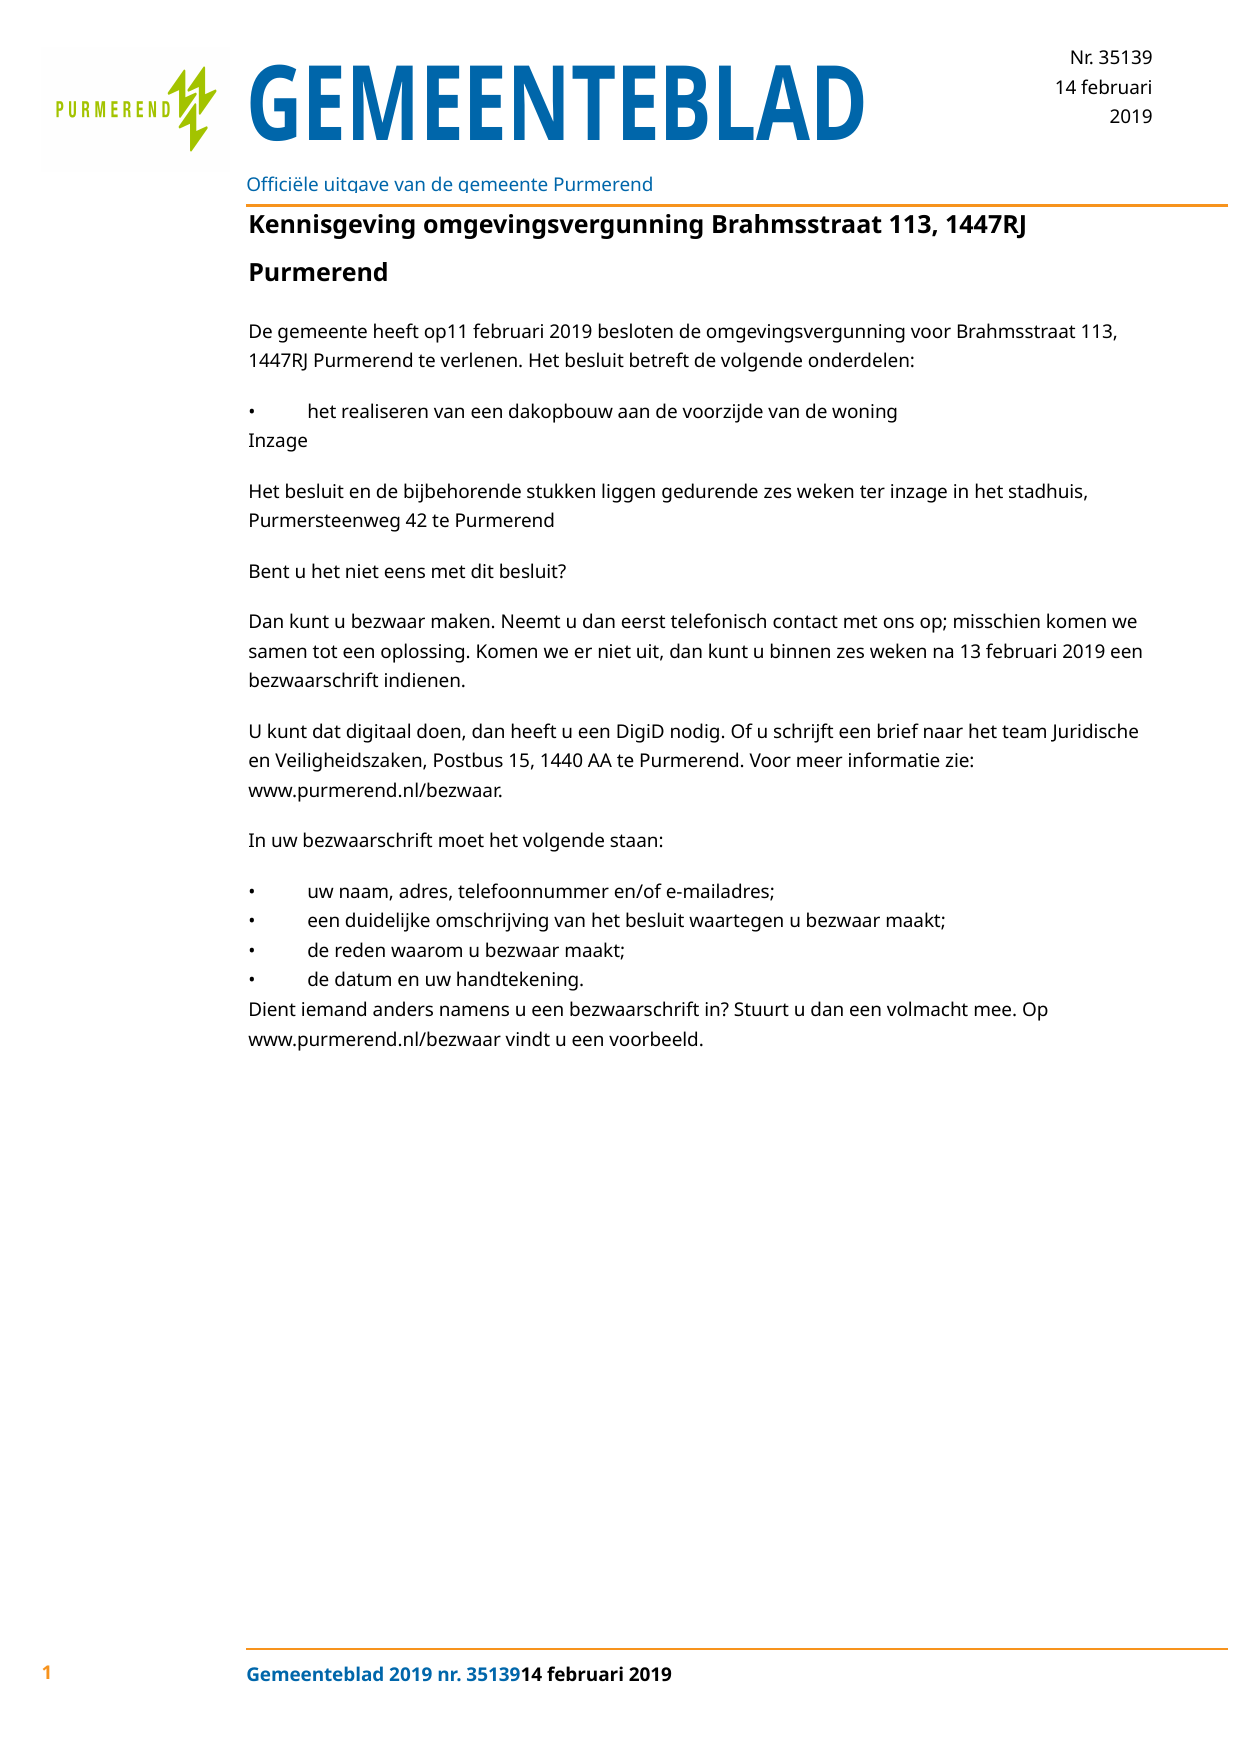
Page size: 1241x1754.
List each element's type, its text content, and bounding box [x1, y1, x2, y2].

text In uw bezwaarschrift moet het volgende staan: [248, 827, 1152, 853]
text Bent u het niet eens met dit besluit? [248, 558, 1152, 584]
text Dient iemand anders namens u een bezwaarschrift in? Stuurt u dan een volmacht mee. Op www.purmerend.nl/bezwaar vindt u een voorbeeld. [248, 996, 1152, 1052]
text U kunt dat digitaal doen, dan heeft u een DigiD nodig. Of u schrijft een brief naar het team Juridische en Veiligheidszaken, Postbus 15, 1440 AA te Purmerend. Voor meer informatie zie: www.purmerend.nl/bezwaar. [248, 718, 1152, 803]
list de reden waarom u bezwaar maakt; [248, 937, 1152, 963]
text Kennisgeving omgevingsvergunning Brahmsstraat 113, 1447RJ Purmerend [248, 207, 1152, 288]
list het realiseren van een dakopbouw aan de voorzijde van de woning [248, 398, 1152, 424]
text De gemeente heeft op11 februari 2019 besloten de omgevingsvergunning voor Brahmsstraat 113, 1447RJ Purmerend te verlenen. Het besluit betreft de volgende onderdelen: [248, 318, 1152, 373]
text Het besluit en de bijbehorende stukken liggen gedurende zes weken ter inzage in het stadhuis, Purmersteenweg 42 te Purmerend [248, 478, 1152, 533]
list uw naam, adres, telefoonnummer en/of e-mailadres; [248, 878, 1152, 904]
text Inzage [248, 427, 1152, 453]
picture [41, 47, 231, 172]
list de datum en uw handtekening. [248, 967, 1152, 992]
text Dan kunt u bezwaar maken. Neemt u dan eerst telefonisch contact met ons op; misschien komen we samen tot een oplossing. Komen we er niet uit, dan kunt u binnen zes weken na 13 februari 2019 een bezwaarschrift indienen. [248, 608, 1152, 693]
list een duidelijke omschrijving van het besluit waartegen u bezwaar maakt; [248, 907, 1152, 933]
